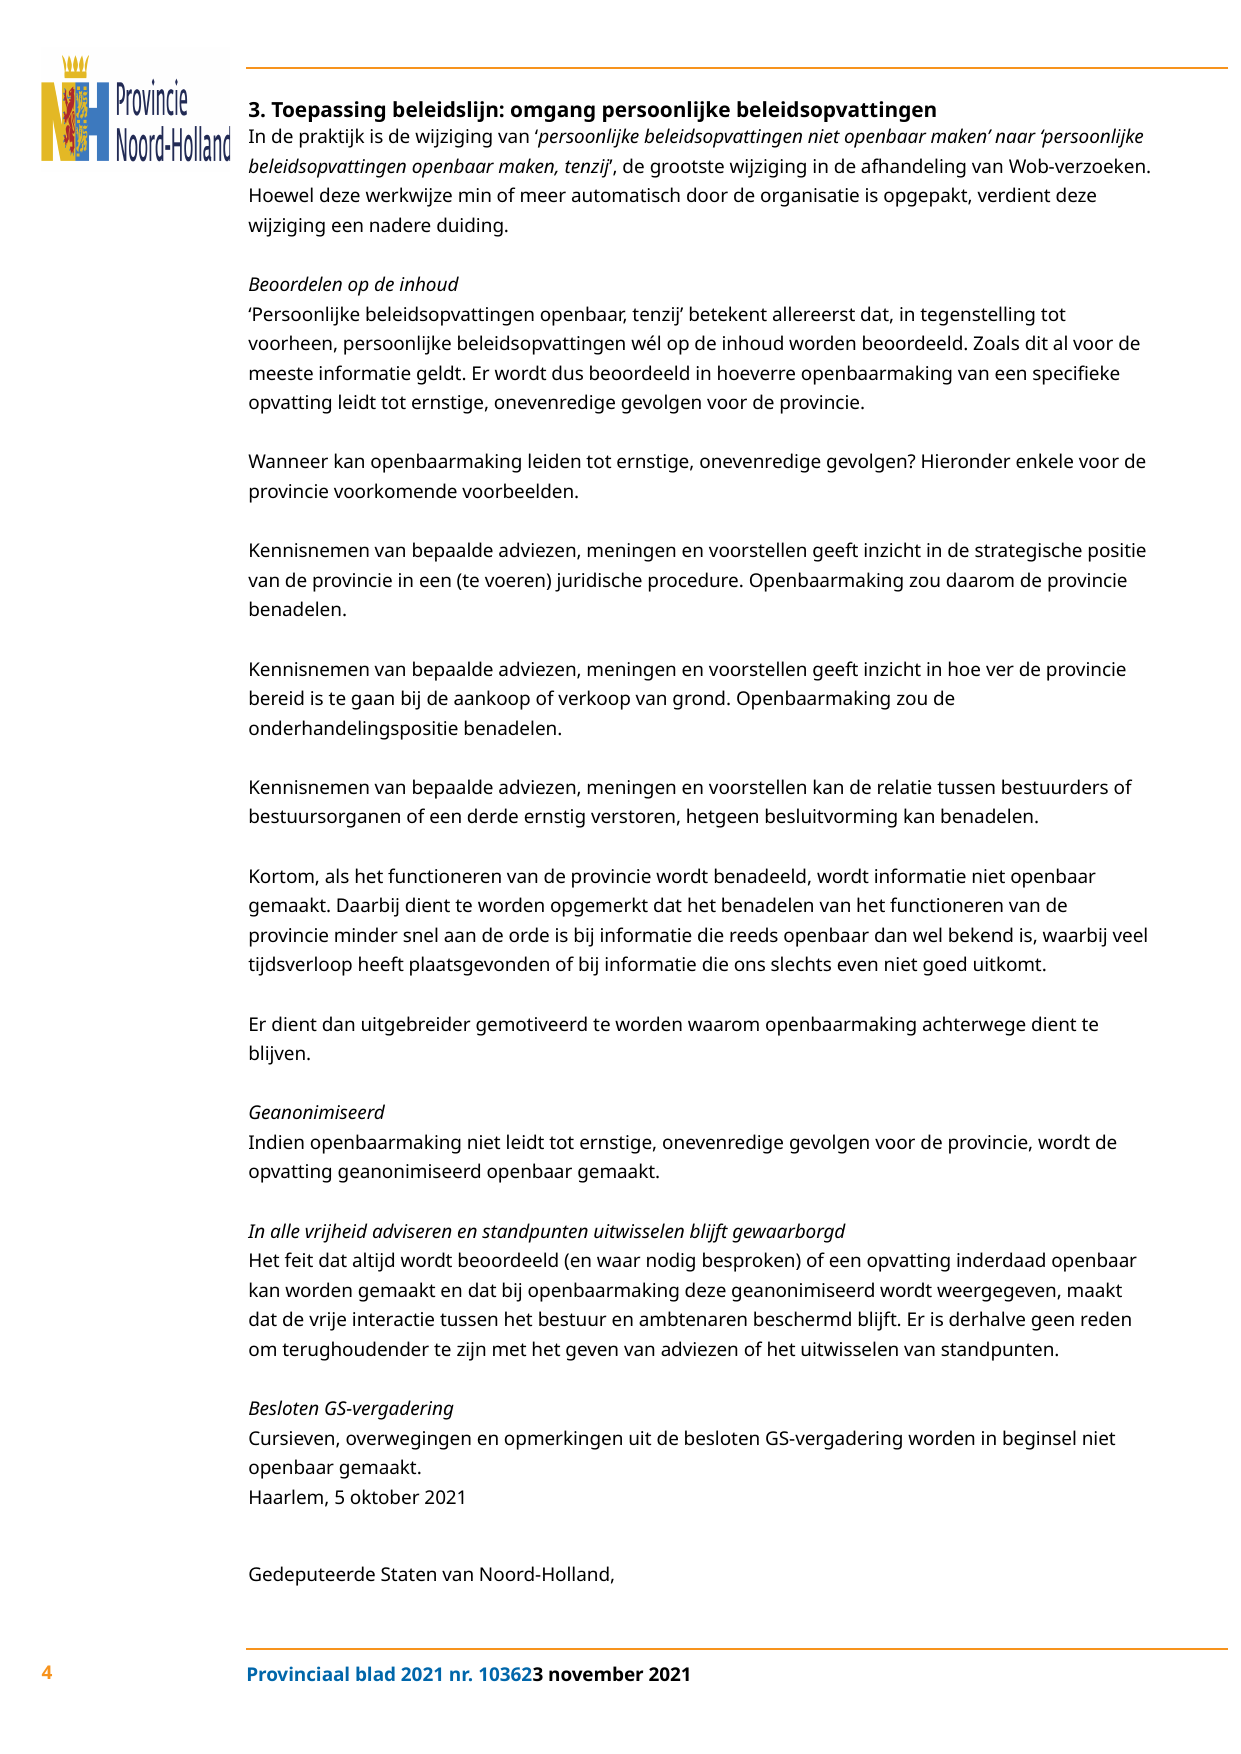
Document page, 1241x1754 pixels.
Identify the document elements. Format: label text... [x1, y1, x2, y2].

text Het feit dat altijd wordt beoordeeld (en waar nodig besproken) of een opvatting inderdaad openbaar kan worden gemaakt en dat bij openbaarmaking deze geanonimiseerd wordt weergegeven, maakt dat de vrije interactie tussen het bestuur en ambtenaren beschermd blijft. Er is derhalve geen reden om terughoudender te zijn met het geven van adviezen of het uitwisselen van standpunten. [248, 1247, 1152, 1362]
text Haarlem, 5 oktober 2021 [248, 1484, 1152, 1510]
text In de praktijk is de wijziging van ‘persoonlijke beleidsopvattingen niet openbaar maken’ naar ‘persoonlijke beleidsopvattingen openbaar maken, tenzij’, de grootste wijziging in de afhandeling van Wob-verzoeken. Hoewel deze werkwijze min of meer automatisch door de organisatie is opgepakt, verdient deze wijziging een nadere duiding. [248, 123, 1152, 238]
text Kortom, als het functioneren van de provincie wordt benadeeld, wordt informatie niet openbaar gemaakt. Daarbij dient te worden opgemerkt dat het benadelen van het functioneren van de provincie minder snel aan de orde is bij informatie die reeds openbaar dan wel bekend is, waarbij veel tijdsverloop heeft plaatsgevonden of bij informatie die ons slechts even niet goed uitkomt. [248, 863, 1152, 977]
text Wanneer kan openbaarmaking leiden tot ernstige, onevenredige gevolgen? Hieronder enkele voor de provincie voorkomende voorbeelden. [248, 449, 1152, 504]
text In alle vrijheid adviseren en standpunten uitwisselen blijft gewaarborgd [248, 1218, 1152, 1243]
text Er dient dan uitgebreider gemotiveerd te worden waarom openbaarmaking achterwege dient te blijven. [248, 1011, 1152, 1066]
text Cursieven, overwegingen en opmerkingen uit de besloten GS-vergadering worden in beginsel niet openbaar gemaakt. [248, 1425, 1152, 1480]
text ‘Persoonlijke beleidsopvattingen openbaar, tenzij’ betekent allereerst dat, in tegenstelling tot voorheen, persoonlijke beleidsopvattingen wél op de inhoud worden beoordeeld. Zoals dit al voor de meeste informatie geldt. Er wordt dus beoordeeld in hoeverre openbaarmaking van een specifieke opvatting leidt tot ernstige, onevenredige gevolgen voor de provincie. [248, 301, 1152, 415]
text Geanonimiseerd [248, 1099, 1152, 1125]
picture [41, 47, 231, 172]
text Beoordelen op de inhoud [248, 271, 1152, 297]
text Gedeputeerde Staten van Noord-Holland, [248, 1561, 1152, 1587]
text Kennisnemen van bepaalde adviezen, meningen en voorstellen kan de relatie tussen bestuurders of bestuursorganen of een derde ernstig verstoren, hetgeen besluitvorming kan benadelen. [248, 774, 1152, 829]
text Besloten GS-vergadering [248, 1395, 1152, 1421]
text Indien openbaarmaking niet leidt tot ernstige, onevenredige gevolgen voor de provincie, wordt de opvatting geanonimiseerd openbaar gemaakt. [248, 1129, 1152, 1184]
text Kennisnemen van bepaalde adviezen, meningen en voorstellen geeft inzicht in de strategische positie van de provincie in een (te voeren) juridische procedure. Openbaarmaking zou daarom de provincie benadelen. [248, 537, 1152, 622]
text 3. Toepassing beleidslijn: omgang persoonlijke beleidsopvattingen [248, 95, 1152, 123]
text Kennisnemen van bepaalde adviezen, meningen en voorstellen geeft inzicht in hoe ver de provincie bereid is te gaan bij de aankoop of verkoop van grond. Openbaarmaking zou de onderhandelingspositie benadelen. [248, 656, 1152, 741]
